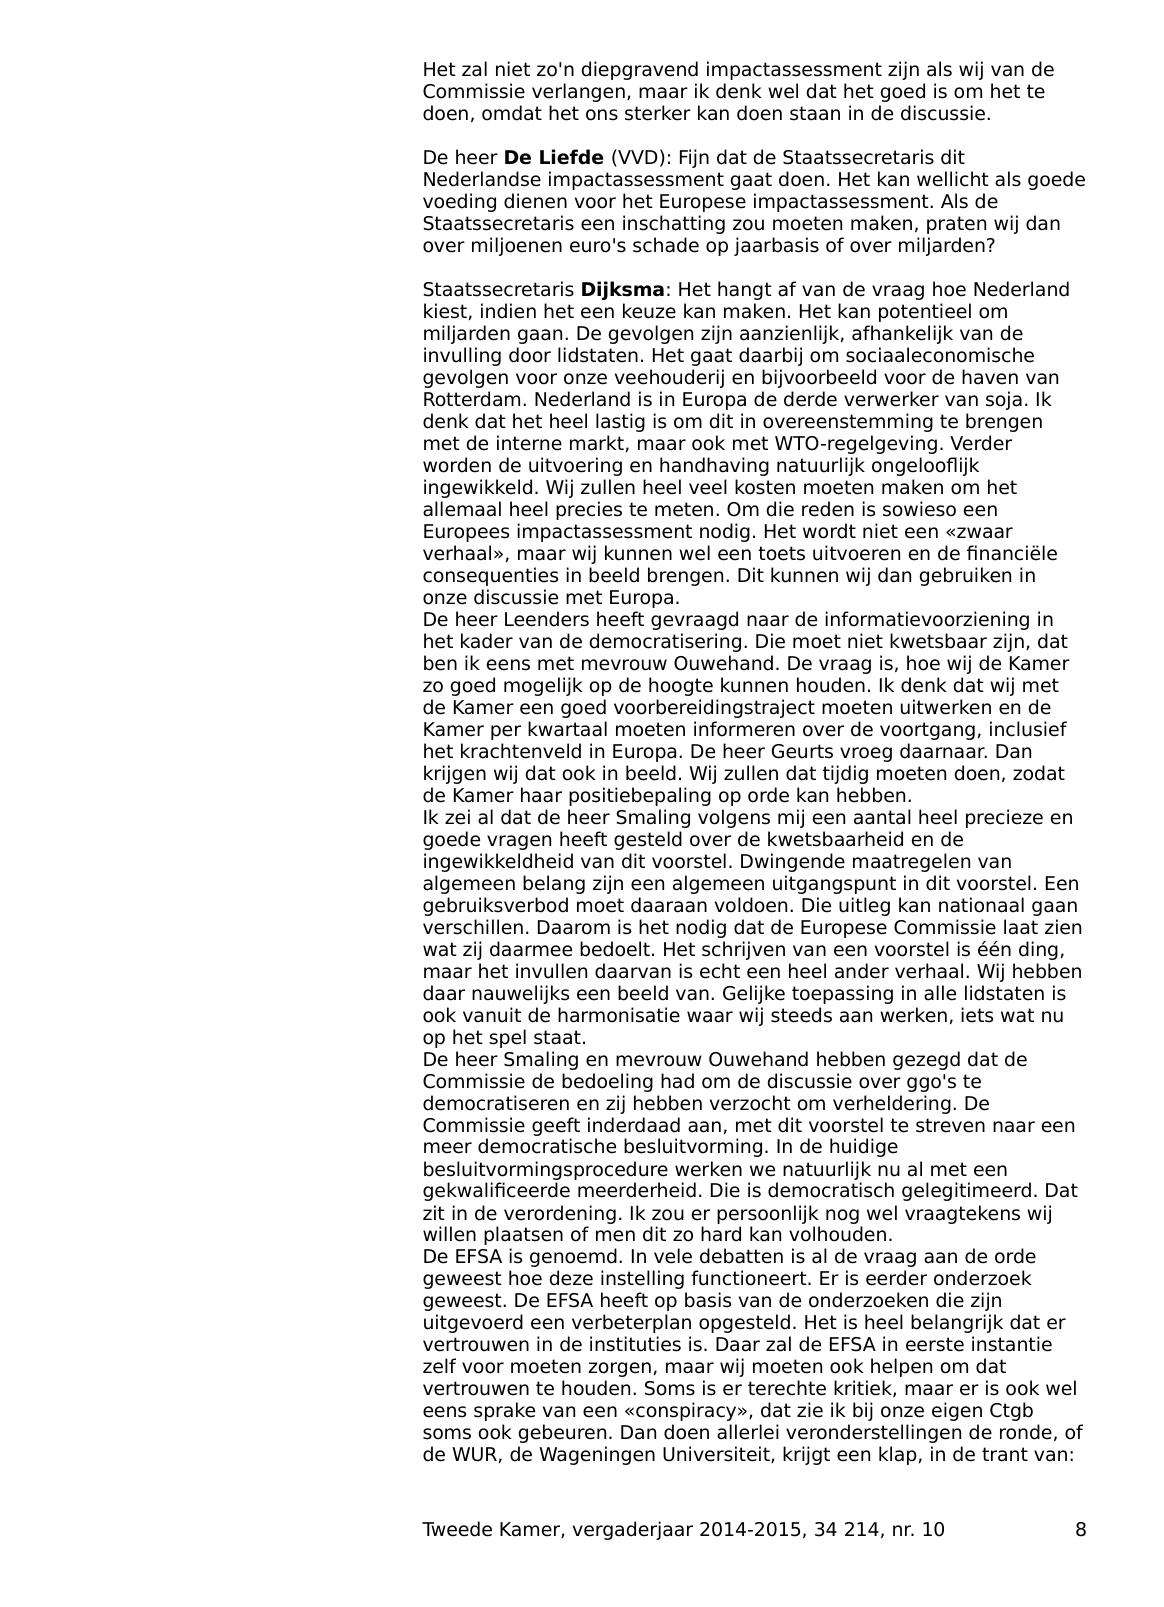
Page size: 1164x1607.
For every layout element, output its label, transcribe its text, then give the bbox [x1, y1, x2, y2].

text Het zal niet zo'n diepgravend impactassessment zijn als wij van de Commissie verlangen, maar ik denk wel dat het goed is om het te doen, omdat het ons sterker kan doen staan in de discussie. [422, 59, 1087, 125]
text Staatssecretaris Dijksma: Het hangt af van de vraag hoe Nederland kiest, indien het een keuze kan maken. Het kan potentieel om miljarden gaan. De gevolgen zijn aanzienlijk, afhankelijk van de invulling door lidstaten. Het gaat daarbij om sociaaleconomische gevolgen voor onze veehouderij en bijvoorbeeld voor de haven van Rotterdam. Nederland is in Europa de derde verwerker van soja. Ik denk dat het heel lastig is om dit in overeenstemming te brengen met de interne markt, maar ook met WTO-regelgeving. Verder worden de uitvoering en handhaving natuurlijk ongelooflijk ingewikkeld. Wij zullen heel veel kosten moeten maken om het allemaal heel precies te meten. Om die reden is sowieso een Europees impactassessment nodig. Het wordt niet een «zwaar verhaal», maar wij kunnen wel een toets uitvoeren en de financiële consequenties in beeld brengen. Dit kunnen wij dan gebruiken in onze discussie met Europa. [422, 279, 1087, 609]
text De EFSA is genoemd. In vele debatten is al de vraag aan de orde geweest hoe deze instelling functioneert. Er is eerder onderzoek geweest. De EFSA heeft op basis van de onderzoeken die zijn uitgevoerd een verbeterplan opgesteld. Het is heel belangrijk dat er vertrouwen in de instituties is. Daar zal de EFSA in eerste instantie zelf voor moeten zorgen, maar wij moeten ook helpen om dat vertrouwen te houden. Soms is er terechte kritiek, maar er is ook wel eens sprake van een «conspiracy», dat zie ik bij onze eigen Ctgb soms ook gebeuren. Dan doen allerlei veronderstellingen de ronde, of de WUR, de Wageningen Universiteit, krijgt een klap, in de trant van: [422, 1246, 1087, 1466]
text De heer De Liefde (VVD): Fijn dat de Staatssecretaris dit Nederlandse impactassessment gaat doen. Het kan wellicht als goede voeding dienen voor het Europese impactassessment. Als de Staatssecretaris een inschatting zou moeten maken, praten wij dan over miljoenen euro's schade op jaarbasis of over miljarden? [422, 147, 1087, 257]
text Ik zei al dat de heer Smaling volgens mij een aantal heel precieze en goede vragen heeft gesteld over de kwetsbaarheid en de ingewikkeldheid van dit voorstel. Dwingende maatregelen van algemeen belang zijn een algemeen uitgangspunt in dit voorstel. Een gebruiksverbod moet daaraan voldoen. Die uitleg kan nationaal gaan verschillen. Daarom is het nodig dat de Europese Commissie laat zien wat zij daarmee bedoelt. Het schrijven van een voorstel is één ding, maar het invullen daarvan is echt een heel ander verhaal. Wij hebben daar nauwelijks een beeld van. Gelijke toepassing in alle lidstaten is ook vanuit de harmonisatie waar wij steeds aan werken, iets wat nu op het spel staat. [422, 807, 1087, 1048]
text De heer Leenders heeft gevraagd naar de informatievoorziening in het kader van de democratisering. Die moet niet kwetsbaar zijn, dat ben ik eens met mevrouw Ouwehand. De vraag is, hoe wij de Kamer zo goed mogelijk op de hoogte kunnen houden. Ik denk dat wij met de Kamer een goed voorbereidingstraject moeten uitwerken en de Kamer per kwartaal moeten informeren over de voortgang, inclusief het krachtenveld in Europa. De heer Geurts vroeg daarnaar. Dan krijgen wij dat ook in beeld. Wij zullen dat tijdig moeten doen, zodat de Kamer haar positiebepaling op orde kan hebben. [422, 609, 1087, 807]
text De heer Smaling en mevrouw Ouwehand hebben gezegd dat de Commissie de bedoeling had om de discussie over ggo's te democratiseren en zij hebben verzocht om verheldering. De Commissie geeft inderdaad aan, met dit voorstel te streven naar een meer democratische besluitvorming. In de huidige besluitvormingsprocedure werken we natuurlijk nu al met een gekwalificeerde meerderheid. Die is democratisch gelegitimeerd. Dat zit in de verordening. Ik zou er persoonlijk nog wel vraagtekens wij willen plaatsen of men dit zo hard kan volhouden. [422, 1048, 1087, 1246]
